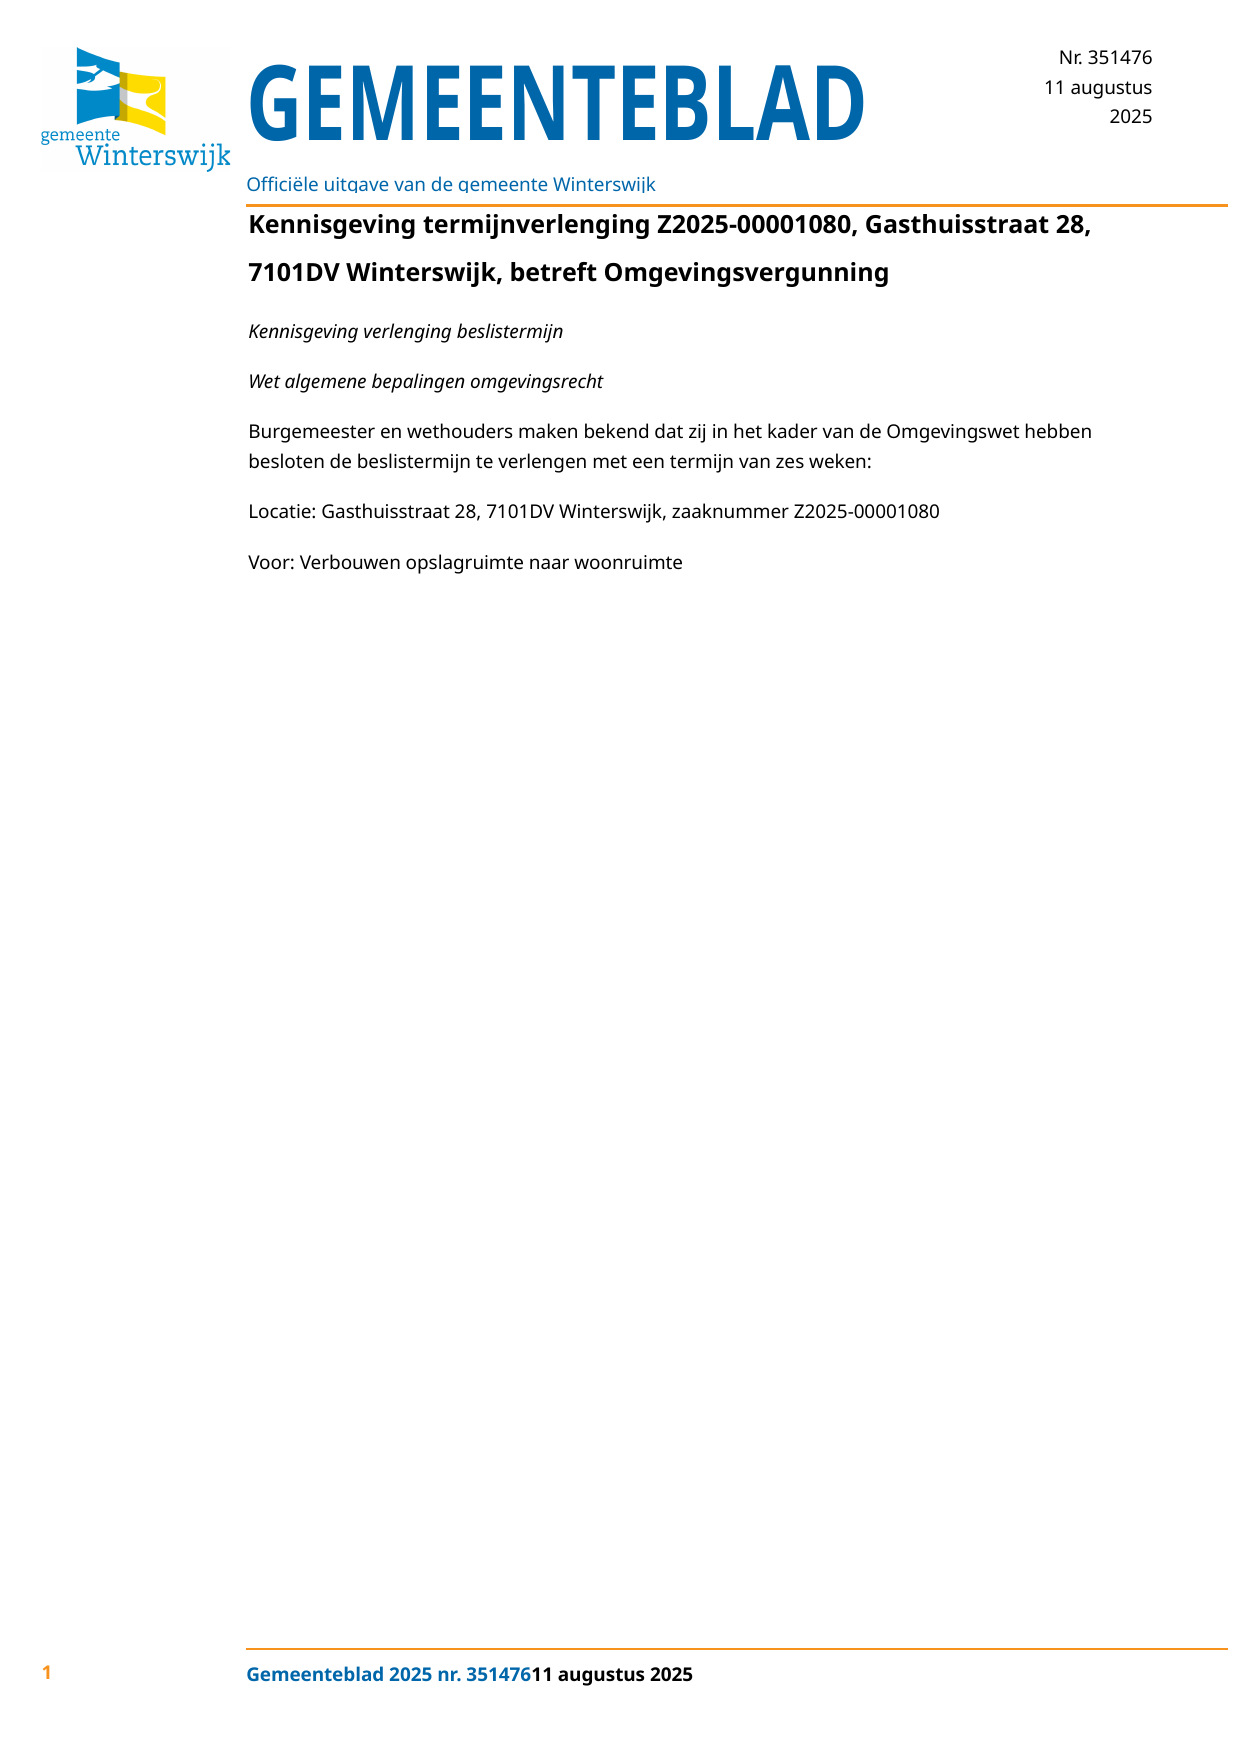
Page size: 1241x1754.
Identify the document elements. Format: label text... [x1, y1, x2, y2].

text Kennisgeving termijnverlenging Z2025-00001080, Gasthuisstraat 28, 7101DV Winterswijk, betreft Omgevingsvergunning [248, 207, 1152, 288]
text Burgemeester en wethouders maken bekend dat zij in het kader van de Omgevingswet hebben besloten de beslistermijn te verlengen met een termijn van zes weken: [248, 419, 1152, 474]
text Locatie: Gasthuisstraat 28, 7101DV Winterswijk, zaaknummer Z2025-00001080 [248, 499, 1152, 524]
text Kennisgeving verlenging beslistermijn [248, 318, 1152, 344]
text Wet algemene bepalingen omgevingsrecht [248, 368, 1152, 394]
text Voor: Verbouwen opslagruimte naar woonruimte [248, 549, 1152, 575]
picture [41, 47, 231, 172]
picture [225, 153, 231, 162]
